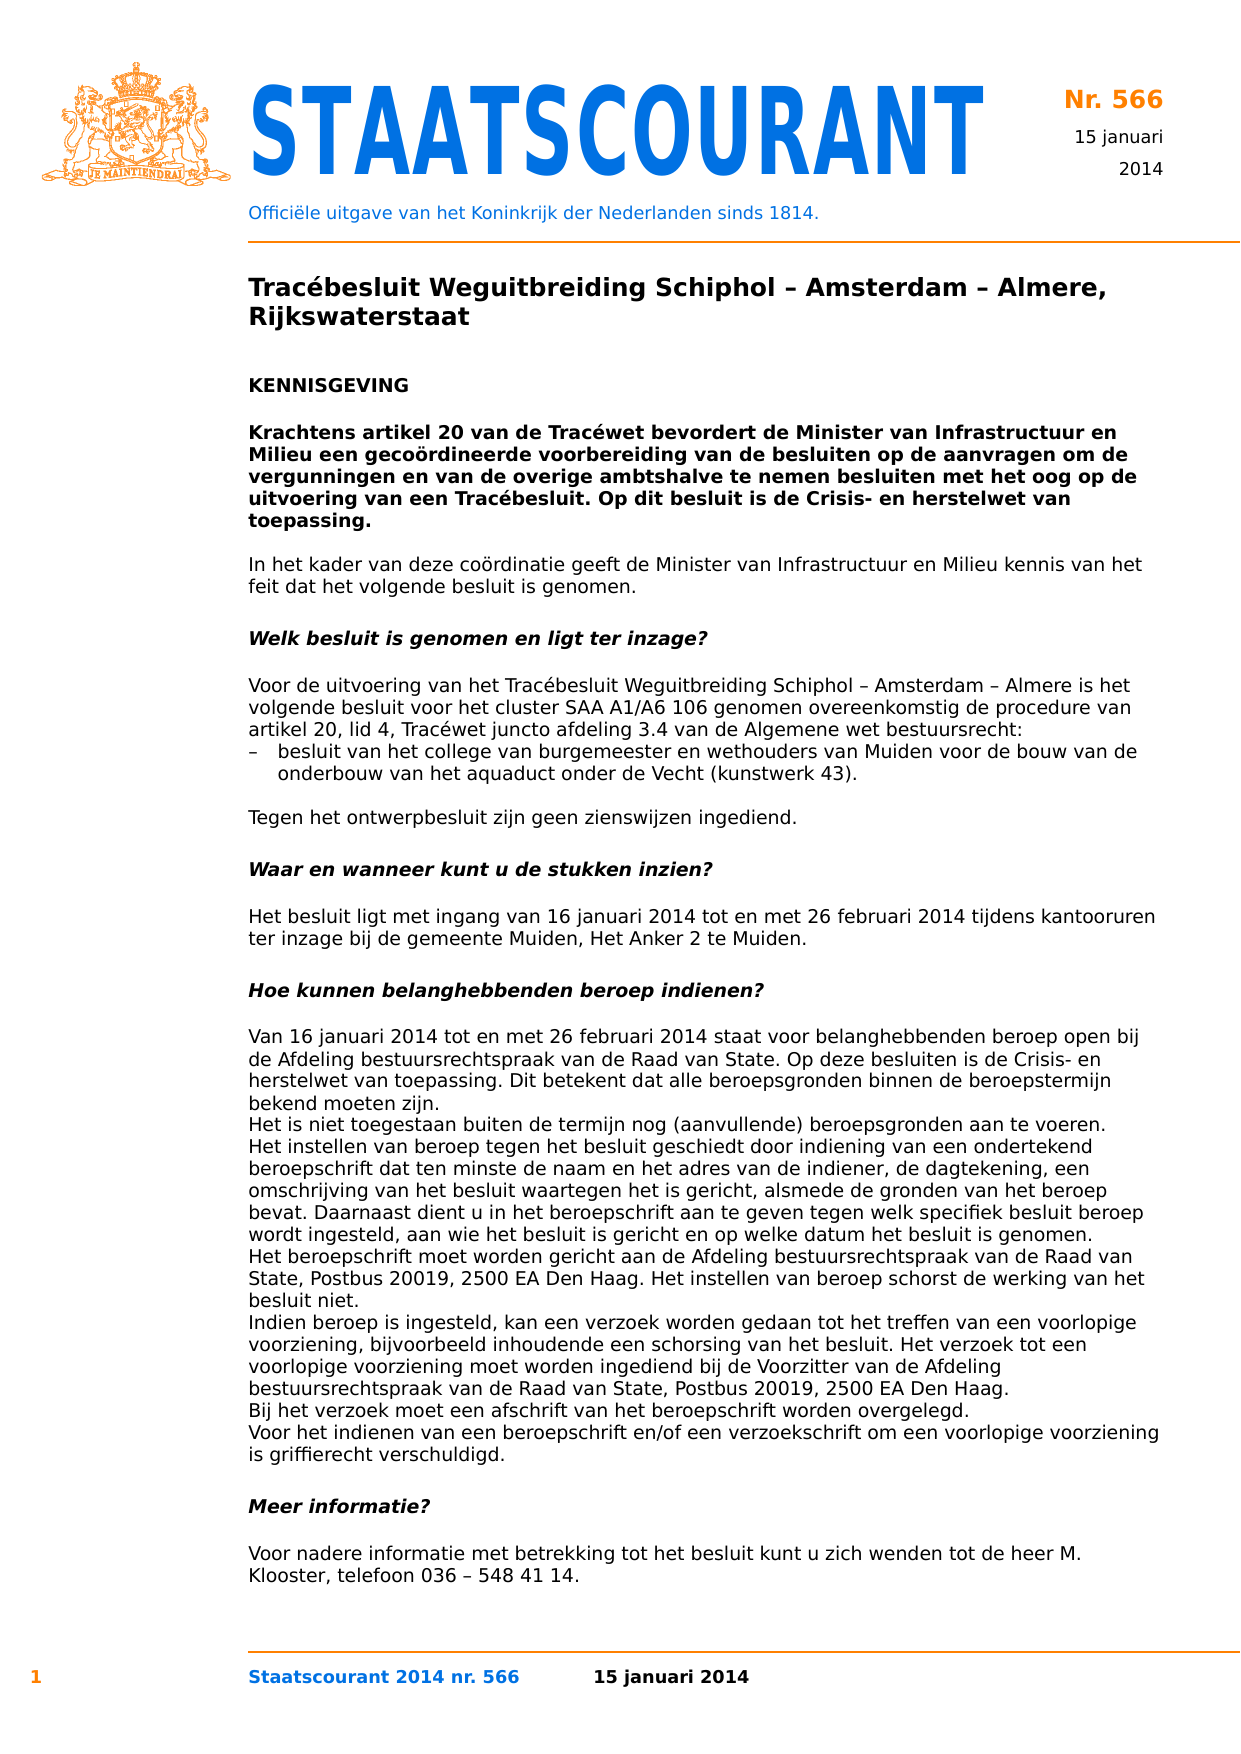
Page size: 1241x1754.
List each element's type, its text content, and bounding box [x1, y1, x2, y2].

text Het besluit ligt met ingang van 16 januari 2014 tot en met 26 februari 2014 tijdens kantooruren ter inzage bij de gemeente Muiden, Het Anker 2 te Muiden. [248, 906, 1163, 949]
table_cell 2014 [998, 153, 1240, 203]
text Het beroepschrift moet worden gericht aan de Afdeling bestuursrechtspraak van de Raad van State, Postbus 20019, 2500 EA Den Haag. Het instellen van beroep schorst de werking van het besluit niet. [248, 1246, 1163, 1312]
text Van 16 januari 2014 tot en met 26 februari 2014 staat voor belanghebbenden beroep open bij de Afdeling bestuursrechtspraak van de Raad van State. Op deze besluiten is de Crisis- en herstelwet van toepassing. Dit betekent dat alle beroepsgronden binnen de beroepstermijn bekend moeten zijn. [248, 1026, 1163, 1114]
text Voor nadere informatie met betrekking tot het besluit kunt u zich wenden tot de heer M. Klooster, telefoon 036 – 548 41 14. [248, 1543, 1163, 1587]
text – besluit van het college van burgemeester en wethouders van Muiden voor de bouw van de onderbouw van het aquaduct onder de Vecht (kunstwerk 43). [248, 741, 1163, 785]
table_cell Officiële uitgave van het Koninkrijk der Nederlanden sinds 1814. [248, 203, 1240, 241]
text Voor de uitvoering van het Tracébesluit Weguitbreiding Schiphol – Amsterdam – Almere is het volgende besluit voor het cluster SAA A1/A6 106 genomen overeenkomstig de procedure van artikel 20, lid 4, Tracéwet juncto afdeling 3.4 van de Algemene wet bestuursrecht: [248, 675, 1163, 741]
table_header [25, 62, 248, 241]
subtitle KENNISGEVING [248, 375, 1163, 397]
subtitle Meer informatie? [248, 1496, 1163, 1518]
picture [41, 62, 231, 186]
table_header Nr. 566 [998, 62, 1240, 121]
text Het is niet toegestaan buiten de termijn nog (aanvullende) beroepsgronden aan te voeren. [248, 1114, 1163, 1136]
text Het instellen van beroep tegen het besluit geschiedt door indiening van een ondertekend beroepschrift dat ten minste de naam en het adres van de indiener, de dagtekening, een omschrijving van het besluit waartegen het is gericht, alsmede de gronden van het beroep bevat. Daarnaast dient u in het beroepschrift aan te geven tegen welk specifiek besluit beroep wordt ingesteld, aan wie het besluit is gericht en op welke datum het besluit is genomen. [248, 1136, 1163, 1246]
text Bij het verzoek moet een afschrift van het beroepschrift worden overgelegd. [248, 1400, 1163, 1422]
table_cell 15 januari [998, 121, 1240, 153]
text Indien beroep is ingesteld, kan een verzoek worden gedaan tot het treffen van een voorlopige voorziening, bijvoorbeeld inhoudende een schorsing van het besluit. Het verzoek tot een voorlopige voorziening moet worden ingediend bij de Voorzitter van de Afdeling bestuursrechtspraak van de Raad van State, Postbus 20019, 2500 EA Den Haag. [248, 1312, 1163, 1400]
text In het kader van deze coördinatie geeft de Minister van Infrastructuur en Milieu kennis van het feit dat het volgende besluit is genomen. [248, 554, 1163, 598]
text Voor het indienen van een beroepschrift en/of een verzoekschrift om een voorlopige voorziening is griffierecht verschuldigd. [248, 1422, 1163, 1466]
subtitle Welk besluit is genomen en ligt ter inzage? [248, 628, 1163, 650]
text Tegen het ontwerpbesluit zijn geen zienswijzen ingediend. [248, 807, 1163, 828]
text Krachtens artikel 20 van de Tracéwet bevordert de Minister van Infrastructuur en Milieu een gecoördineerde voorbereiding van de besluiten op de aanvragen om de vergunningen en van de overige ambtshalve te nemen besluiten met het oog op de uitvoering van een Tracébesluit. Op dit besluit is de Crisis- en herstelwet van toepassing. [248, 422, 1163, 532]
subtitle Tracébesluit Weguitbreiding Schiphol – Amsterdam – Almere, Rijkswaterstaat [248, 273, 1163, 331]
table_header STAATSCOURANT [248, 62, 998, 203]
subtitle Hoe kunnen belanghebbenden beroep indienen? [248, 979, 1163, 1001]
subtitle Waar en wanneer kunt u de stukken inzien? [248, 858, 1163, 881]
